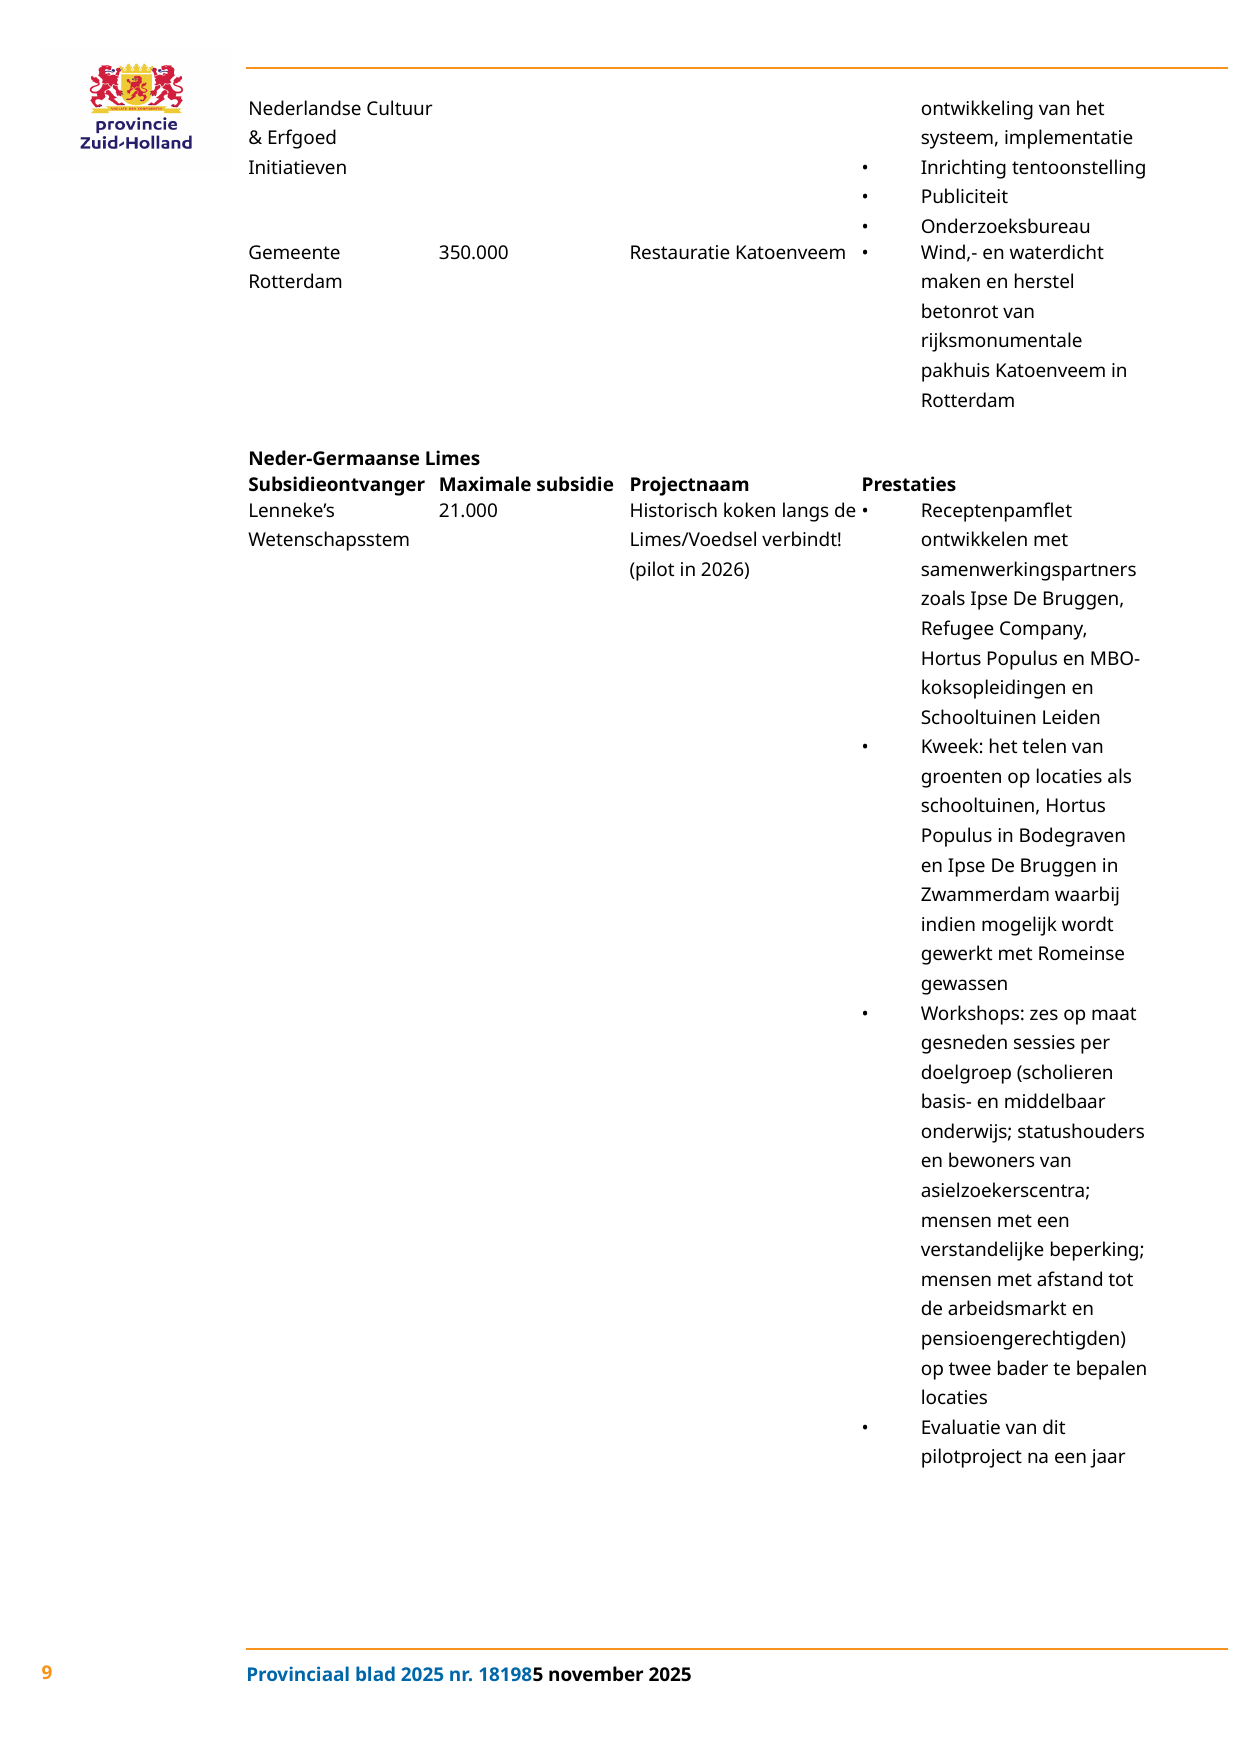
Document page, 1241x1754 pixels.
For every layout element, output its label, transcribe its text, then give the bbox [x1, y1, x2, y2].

table_cell Restauratie Katoenveem [629, 239, 861, 412]
picture [41, 47, 231, 172]
table_cell 21.000 [439, 497, 629, 1469]
table_cell Nederlandse Cultuur & Erfgoed Initiatieven [248, 95, 439, 239]
table_cell ontwikkeling van het systeem, implementatie Inrichting tentoonstelling Publiciteit Onderzoeksbureau [861, 95, 1152, 239]
table_cell Subsidieontvanger [248, 471, 439, 497]
table_cell 350.000 [439, 239, 629, 412]
table_header Neder-Germaanse Limes [248, 445, 1152, 471]
table_cell Lenneke’s Wetenschapsstem [248, 497, 439, 1469]
table_cell Gemeente Rotterdam [248, 239, 439, 412]
table_cell Projectnaam [629, 471, 861, 497]
table_cell [439, 95, 629, 239]
table_cell Wind,- en waterdicht maken en herstel betonrot van rijksmonumentale pakhuis Katoenveem in Rotterdam [861, 239, 1152, 412]
table_cell Historisch koken langs de Limes/Voedsel verbindt! (pilot in 2026) [629, 497, 861, 1469]
table_cell Receptenpamflet ontwikkelen met samenwerkingspartners zoals Ipse De Bruggen, Refugee Company, Hortus Populus en MBO-koksopleidingen en Schooltuinen Leiden Kweek: het telen van groenten op locaties als schooltuinen, Hortus Populus in Bodegraven en Ipse De Bruggen in Zwammerdam waarbij indien mogelijk wordt gewerkt met Romeinse gewassen Workshops: zes op maat gesneden sessies per doelgroep (scholieren basis- en middelbaar onderwijs; statushouders en bewoners van asielzoekerscentra; mensen met een verstandelijke beperking; mensen met afstand tot de arbeidsmarkt en pensioengerechtigden) op twee bader te bepalen locaties Evaluatie van dit pilotproject na een jaar [861, 497, 1152, 1469]
table_cell Maximale subsidie [439, 471, 629, 497]
table_cell [629, 95, 861, 239]
table_cell Prestaties [861, 471, 1152, 497]
